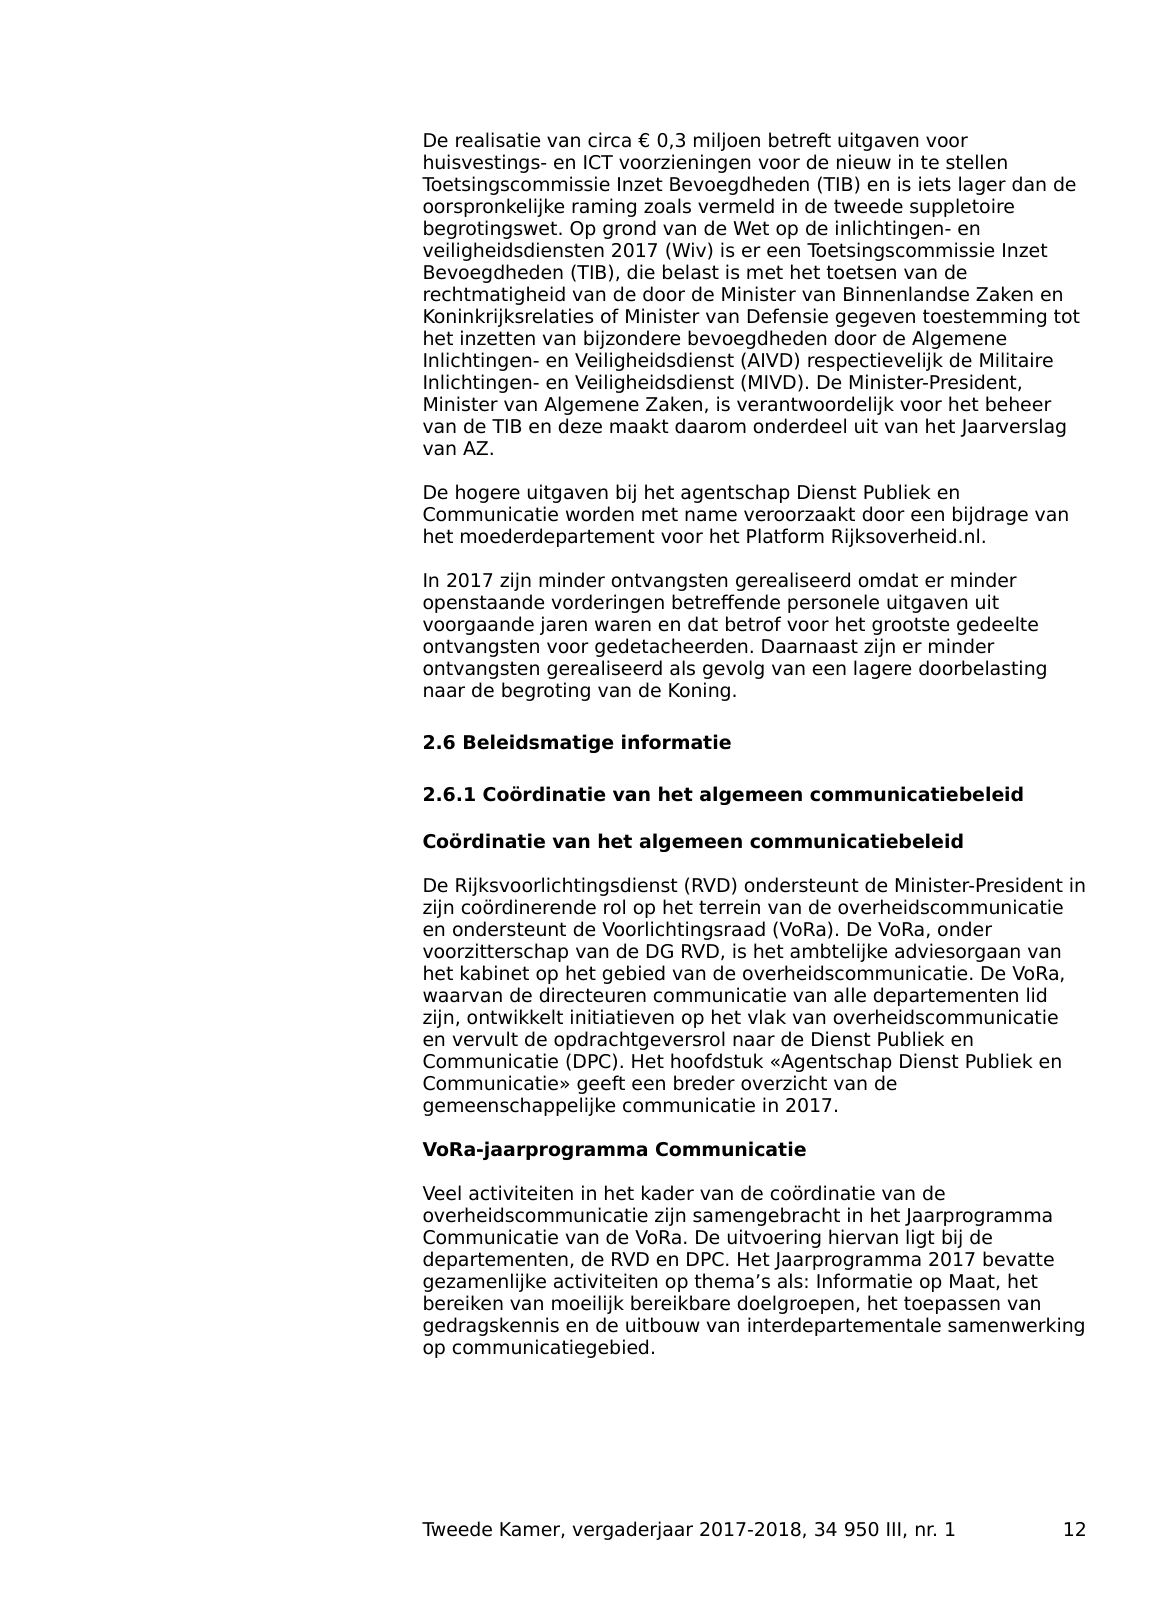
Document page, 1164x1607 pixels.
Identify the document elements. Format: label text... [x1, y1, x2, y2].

subtitle 2.6 Beleidsmatige informatie [422, 732, 1087, 754]
text De hogere uitgaven bij het agentschap Dienst Publiek en Communicatie worden met name veroorzaakt door een bijdrage van het moederdepartement voor het Platform Rijksoverheid.nl. [422, 482, 1087, 548]
text In 2017 zijn minder ontvangsten gerealiseerd omdat er minder openstaande vorderingen betreffende personele uitgaven uit voorgaande jaren waren en dat betrof voor het grootste gedeelte ontvangsten voor gedetacheerden. Daarnaast zijn er minder ontvangsten gerealiseerd als gevolg van een lagere doorbelasting naar de begroting van de Koning. [422, 570, 1087, 702]
text Veel activiteiten in het kader van de coördinatie van de overheidscommunicatie zijn samengebracht in het Jaarprogramma Communicatie van de VoRa. De uitvoering hiervan ligt bij de departementen, de RVD en DPC. Het Jaarprogramma 2017 bevatte gezamenlijke activiteiten op thema’s als: Informatie op Maat, het bereiken van moeilijk bereikbare doelgroepen, het toepassen van gedragskennis en de uitbouw van interdepartementale samenwerking op communicatiegebied. [422, 1183, 1087, 1359]
subtitle Coördinatie van het algemeen communicatiebeleid [422, 831, 1087, 853]
text De realisatie van circa € 0,3 miljoen betreft uitgaven voor huisvestings- en ICT voorzieningen voor de nieuw in te stellen Toetsingscommissie Inzet Bevoegdheden (TIB) en is iets lager dan de oorspronkelijke raming zoals vermeld in de tweede suppletoire begrotingswet. Op grond van de Wet op de inlichtingen- en veiligheidsdiensten 2017 (Wiv) is er een Toetsingscommissie Inzet Bevoegdheden (TIB), die belast is met het toetsen van de rechtmatigheid van de door de Minister van Binnenlandse Zaken en Koninkrijksrelaties of Minister van Defensie gegeven toestemming tot het inzetten van bijzondere bevoegdheden door de Algemene Inlichtingen- en Veiligheidsdienst (AIVD) respectievelijk de Militaire Inlichtingen- en Veiligheidsdienst (MIVD). De Minister-President, Minister van Algemene Zaken, is verantwoordelijk voor het beheer van de TIB en deze maakt daarom onderdeel uit van het Jaarverslag van AZ. [422, 130, 1087, 459]
subtitle 2.6.1 Coördinatie van het algemeen communicatiebeleid [422, 784, 1087, 806]
subtitle VoRa-jaarprogramma Communicatie [422, 1139, 1087, 1161]
text De Rijksvoorlichtingsdienst (RVD) ondersteunt de Minister-President in zijn coördinerende rol op het terrein van de overheidscommunicatie en ondersteunt de Voorlichtingsraad (VoRa). De VoRa, onder voorzitterschap van de DG RVD, is het ambtelijke adviesorgaan van het kabinet op het gebied van de overheidscommunicatie. De VoRa, waarvan de directeuren communicatie van alle departementen lid zijn, ontwikkelt initiatieven op het vlak van overheidscommunicatie en vervult de opdrachtgeversrol naar de Dienst Publiek en Communicatie (DPC). Het hoofdstuk «Agentschap Dienst Publiek en Communicatie» geeft een breder overzicht van de gemeenschappelijke communicatie in 2017. [422, 875, 1087, 1117]
